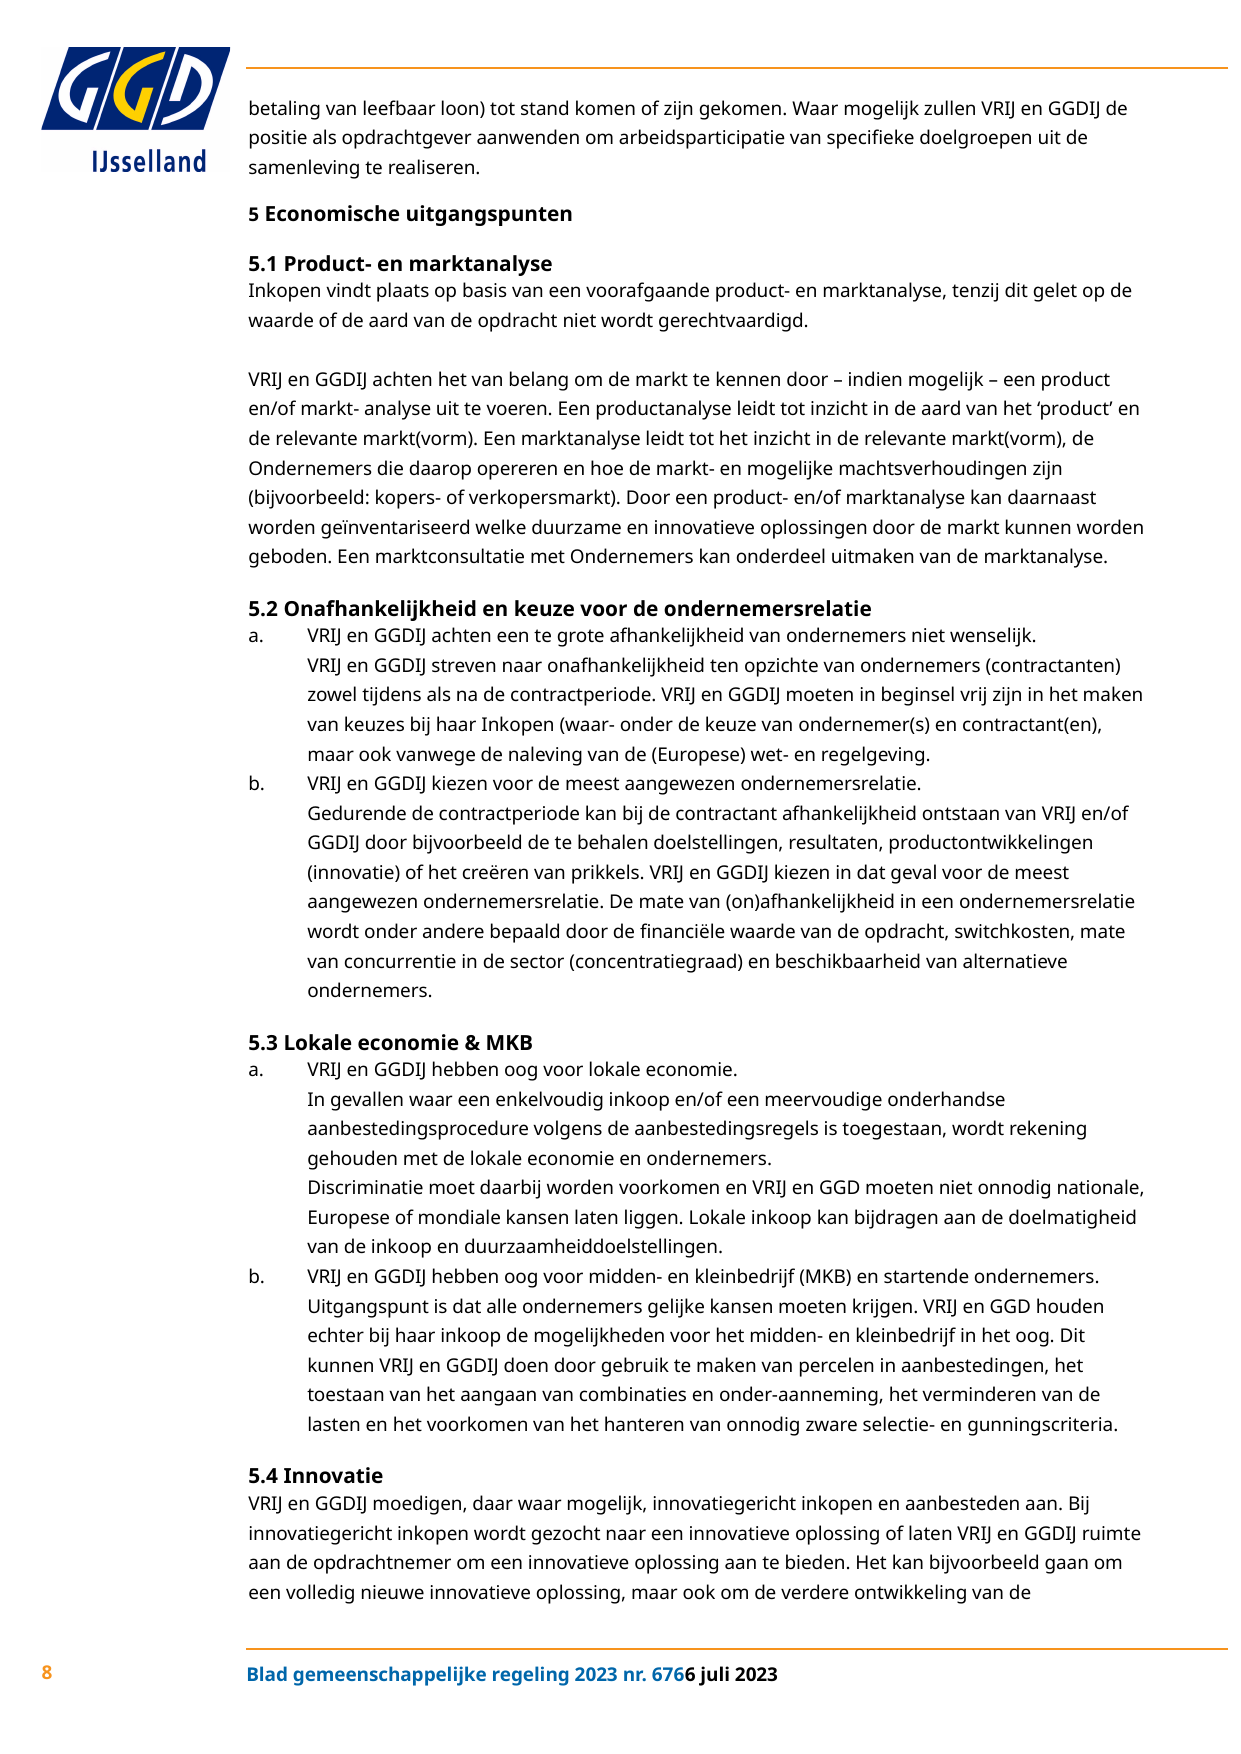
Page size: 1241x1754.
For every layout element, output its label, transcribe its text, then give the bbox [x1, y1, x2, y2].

list VRIJ en GGDIJ kiezen voor de meest aangewezen ondernemersrelatie. [248, 770, 1152, 796]
text 5 Economische uitgangspunten [248, 199, 1152, 228]
list VRIJ en GGDIJ achten een te grote afhankelijkheid van ondernemers niet wenselijk. [248, 622, 1152, 648]
list VRIJ en GGDIJ streven naar onafhankelijkheid ten opzichte van ondernemers (contractanten) zowel tijdens als na de contractperiode. VRIJ en GGDIJ moeten in beginsel vrij zijn in het maken van keuzes bij haar Inkopen (waar- onder de keuze van ondernemer(s) en contractant(en), maar ook vanwege de naleving van de (Europese) wet- en regelgeving. [248, 652, 1152, 766]
text 5.4 Innovatie [248, 1462, 1152, 1490]
list Gedurende de contractperiode kan bij de contractant afhankelijkheid ontstaan van VRIJ en/of GGDIJ door bijvoorbeeld de te behalen doelstellingen, resultaten, productontwikkelingen (innovatie) of het creëren van prikkels. VRIJ en GGDIJ kiezen in dat geval voor de meest aangewezen ondernemersrelatie. De mate van (on)afhankelijkheid in een ondernemersrelatie wordt onder andere bepaald door de financiële waarde van de opdracht, switchkosten, mate van concurrentie in de sector (concentratiegraad) en beschikbaarheid van alternatieve ondernemers. [248, 800, 1152, 1003]
text VRIJ en GGDIJ achten het van belang om de markt te kennen door – indien mogelijk – een product en/of markt- analyse uit te voeren. Een productanalyse leidt tot inzicht in de aard van het ‘product’ en de relevante markt(vorm). Een marktanalyse leidt tot het inzicht in de relevante markt(vorm), de Ondernemers die daarop opereren en hoe de markt- en mogelijke machtsverhoudingen zijn (bijvoorbeeld: kopers- of verkopersmarkt). Door een product- en/of marktanalyse kan daarnaast worden geïnventariseerd welke duurzame en innovatieve oplossingen door de markt kunnen worden geboden. Een marktconsultatie met Ondernemers kan onderdeel uitmaken van de marktanalyse. [248, 366, 1152, 569]
text Inkopen vindt plaats op basis van een voorafgaande product- en marktanalyse, tenzij dit gelet op de waarde of de aard van de opdracht niet wordt gerechtvaardigd. [248, 277, 1152, 333]
list In gevallen waar een enkelvoudig inkoop en/of een meervoudige onderhandse aanbestedingsprocedure volgens de aanbestedingsregels is toegestaan, wordt rekening gehouden met de lokale economie en ondernemers. [248, 1086, 1152, 1171]
text 5.2 Onafhankelijkheid en keuze voor de ondernemersrelatie [248, 594, 1152, 622]
picture [41, 47, 231, 172]
text VRIJ en GGDIJ moedigen, daar waar mogelijk, innovatiegericht inkopen en aanbesteden aan. Bij innovatiegericht inkopen wordt gezocht naar een innovatieve oplossing of laten VRIJ en GGDIJ ruimte aan de opdrachtnemer om een innovatieve oplossing aan te bieden. Het kan bijvoorbeeld gaan om een volledig nieuwe innovatieve oplossing, maar ook om de verdere ontwikkeling van de [248, 1490, 1152, 1604]
text 5.1 Product- en marktanalyse [248, 249, 1152, 277]
text 5.3 Lokale economie & MKB [248, 1028, 1152, 1056]
list VRIJ en GGDIJ hebben oog voor lokale economie. [248, 1056, 1152, 1082]
list Uitgangspunt is dat alle ondernemers gelijke kansen moeten krijgen. VRIJ en GGD houden echter bij haar inkoop de mogelijkheden voor het midden- en kleinbedrijf in het oog. Dit kunnen VRIJ en GGDIJ doen door gebruik te maken van percelen in aanbestedingen, het toestaan van het aangaan van combinaties en onder-aanneming, het verminderen van de lasten en het voorkomen van het hanteren van onnodig zware selectie- en gunningscriteria. [248, 1293, 1152, 1437]
list Discriminatie moet daarbij worden voorkomen en VRIJ en GGD moeten niet onnodig nationale, Europese of mondiale kansen laten liggen. Lokale inkoop kan bijdragen aan de doelmatigheid van de inkoop en duurzaamheiddoelstellingen. [248, 1174, 1152, 1259]
text betaling van leefbaar loon) tot stand komen of zijn gekomen. Waar mogelijk zullen VRIJ en GGDIJ de positie als opdrachtgever aanwenden om arbeidsparticipatie van specifieke doelgroepen uit de samenleving te realiseren. [248, 95, 1152, 180]
list VRIJ en GGDIJ hebben oog voor midden- en kleinbedrijf (MKB) en startende ondernemers. [248, 1263, 1152, 1289]
